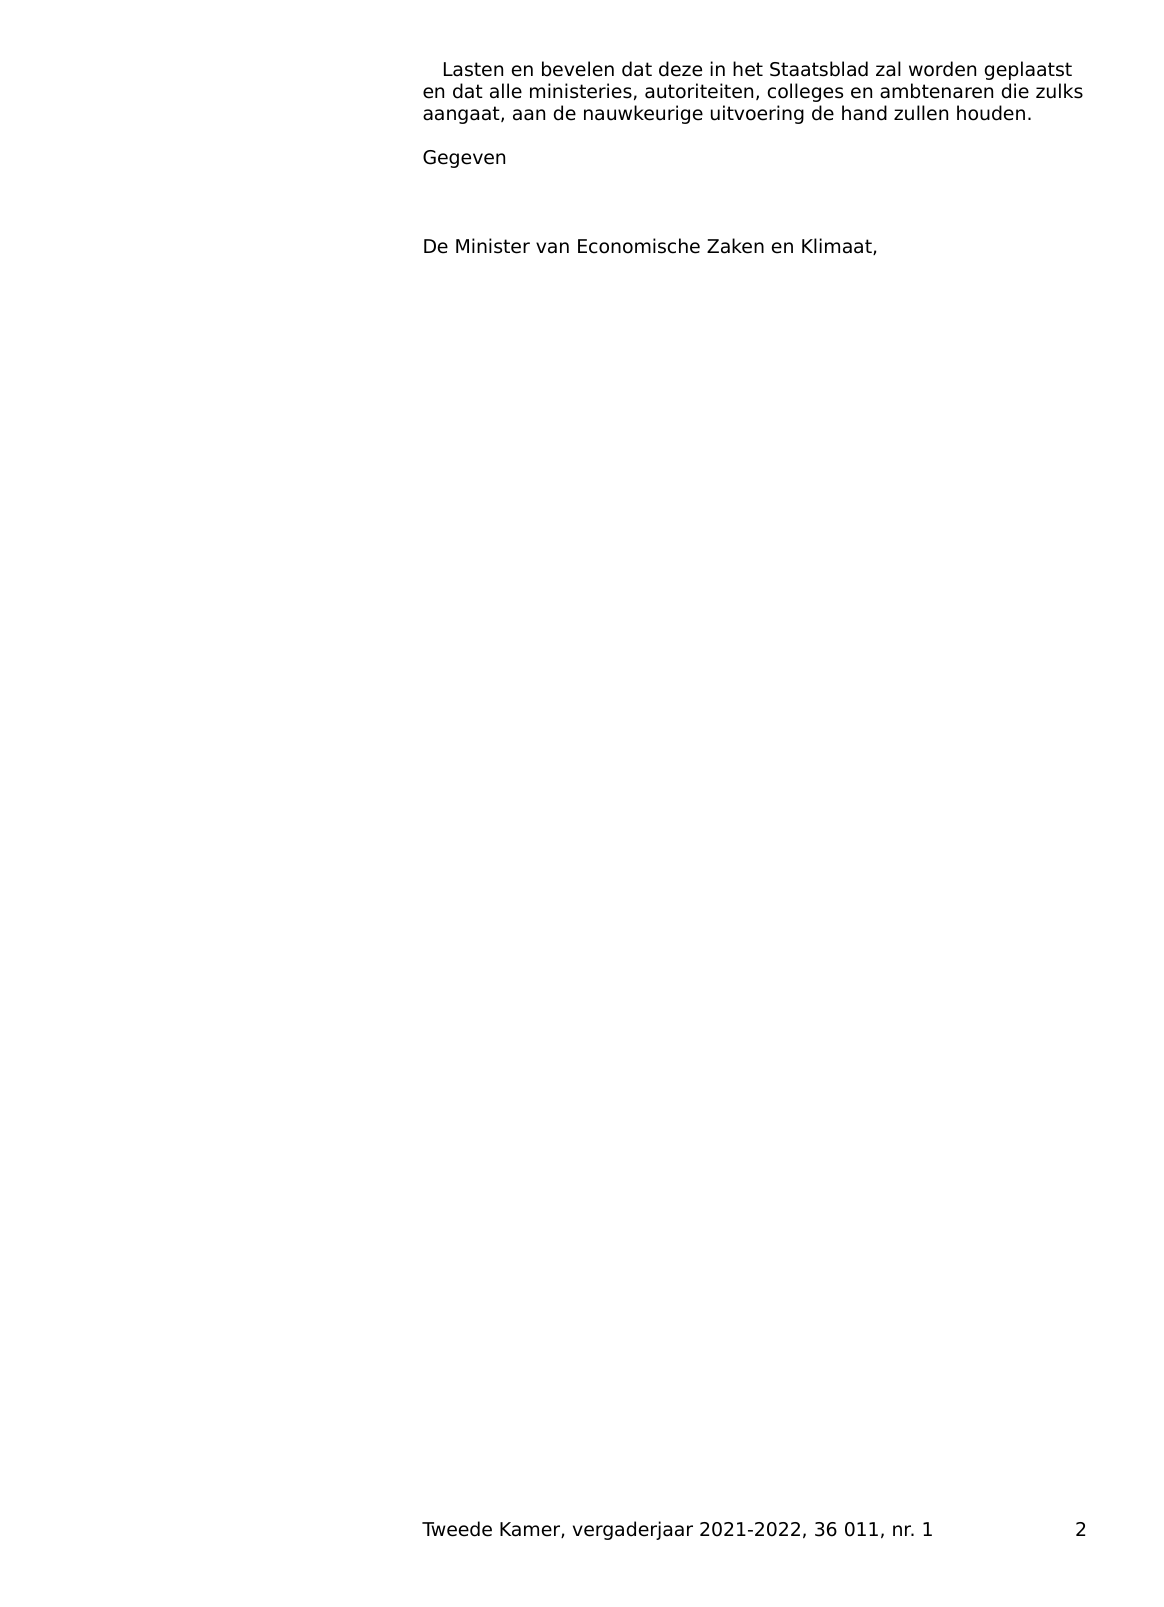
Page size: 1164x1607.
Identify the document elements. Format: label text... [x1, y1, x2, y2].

text Gegeven [422, 147, 1087, 169]
text De Minister van Economische Zaken en Klimaat, [422, 236, 1087, 258]
text Lasten en bevelen dat deze in het Staatsblad zal worden geplaatst en dat alle ministeries, autoriteiten, colleges en ambtenaren die zulks aangaat, aan de nauwkeurige uitvoering de hand zullen houden. [422, 59, 1087, 125]
